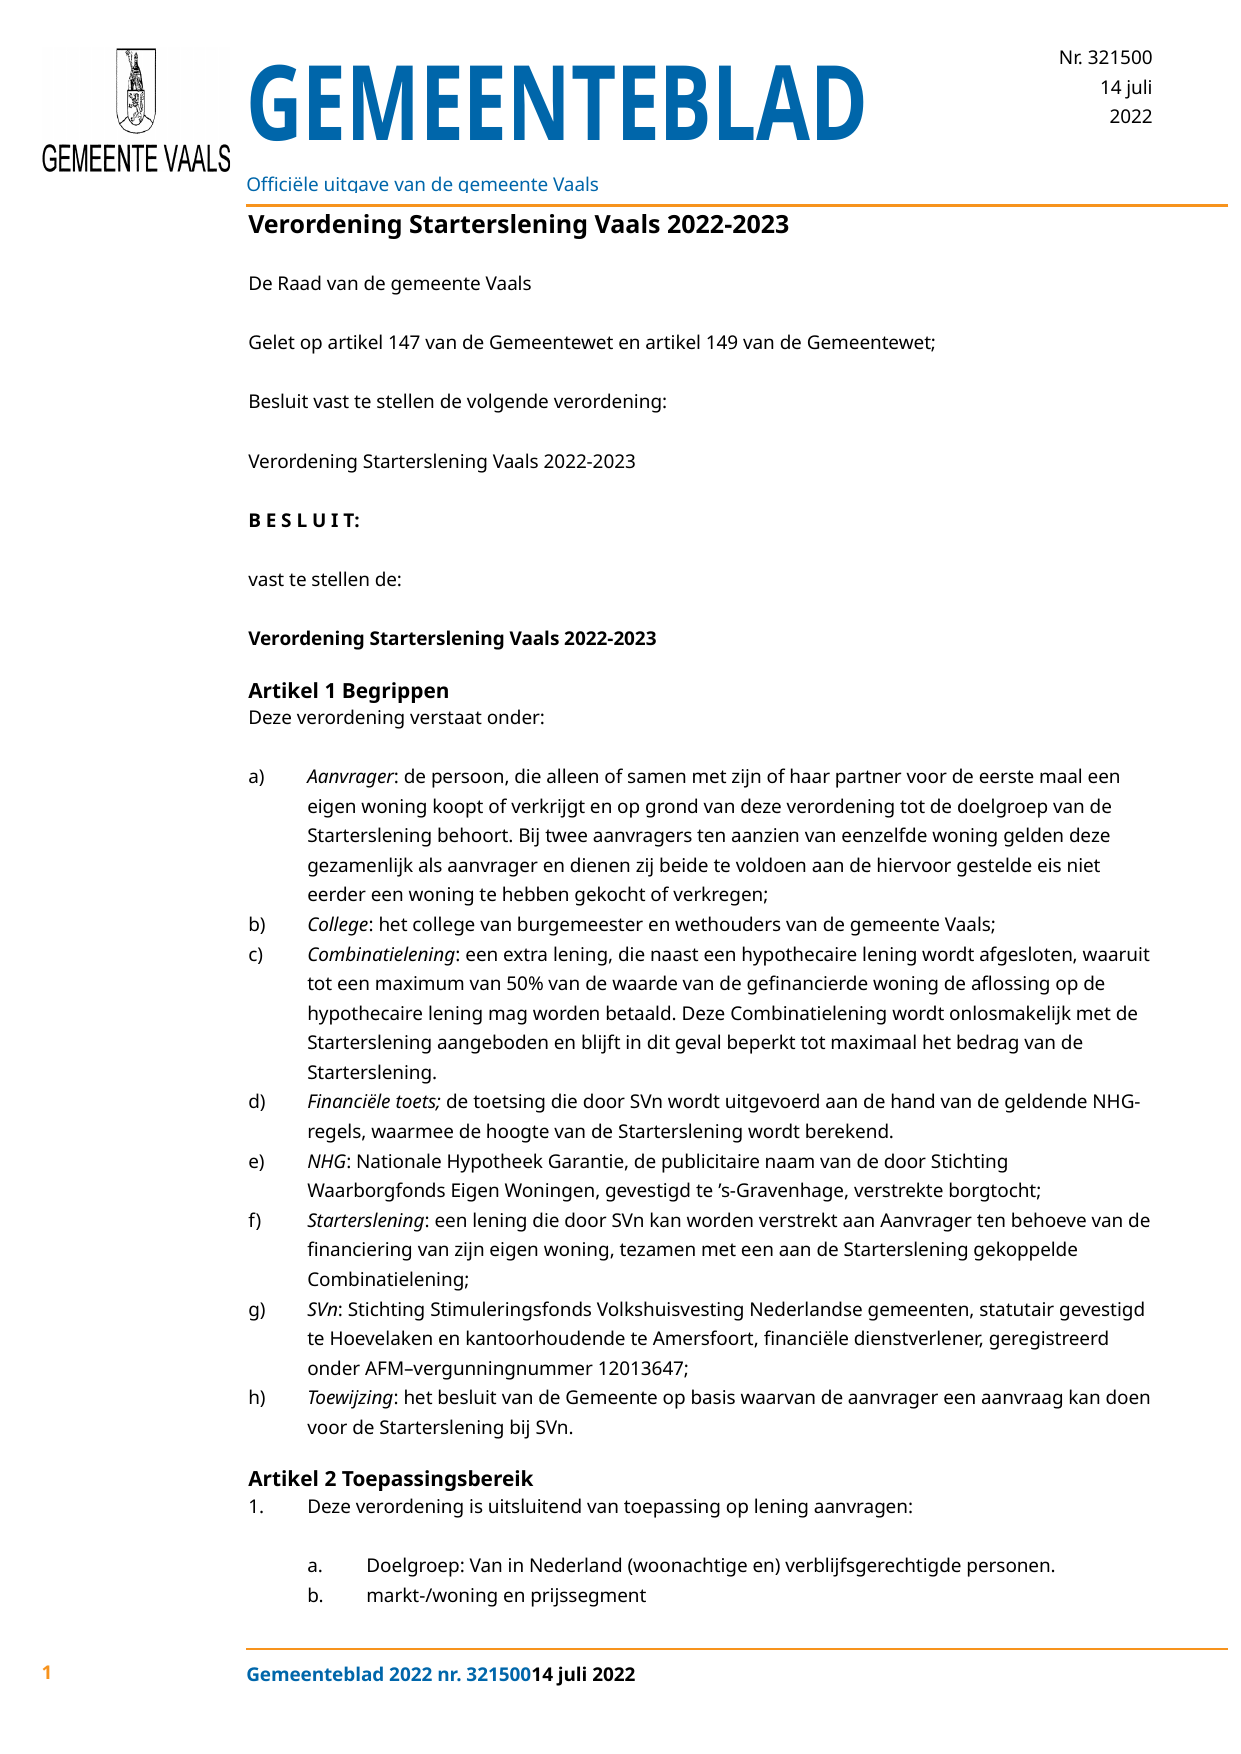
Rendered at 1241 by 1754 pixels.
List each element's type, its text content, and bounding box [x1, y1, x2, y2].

list NHG: Nationale Hypotheek Garantie, de publicitaire naam van de door Stichting Waarborgfonds Eigen Woningen, gevestigd te ’s-Gravenhage, verstrekte borgtocht; [248, 1148, 1152, 1203]
list College: het college van burgemeester en wethouders van de gemeente Vaals; [248, 911, 1152, 937]
list Deze verordening is uitsluitend van toepassing op lening aanvragen: [248, 1493, 1152, 1519]
text Artikel 2 Toepassingsbereik [248, 1464, 1152, 1493]
list Combinatielening: een extra lening, die naast een hypothecaire lening wordt afgesloten, waaruit tot een maximum van 50% van de waarde van de gefinancierde woning de aflossing op de hypothecaire lening mag worden betaald. Deze Combinatielening wordt onlosmakelijk met de Starterslening aangeboden en blijft in dit geval beperkt tot maximaal het bedrag van de Starterslening. [248, 941, 1152, 1085]
text vast te stellen de: [248, 566, 1152, 592]
picture [41, 47, 231, 172]
text Gelet op artikel 147 van de Gemeentewet en artikel 149 van de Gemeentewet; [248, 329, 1152, 355]
text Deze verordening verstaat onder: [248, 704, 1152, 730]
list markt-/woning en prijssegment [307, 1582, 1152, 1607]
text Verordening Starterslening Vaals 2022-2023 [248, 625, 1152, 651]
list Starterslening: een lening die door SVn kan worden verstrekt aan Aanvrager ten behoeve van de financiering van zijn eigen woning, tezamen met een aan de Starterslening gekoppelde Combinatielening; [248, 1207, 1152, 1292]
text Artikel 1 Begrippen [248, 676, 1152, 704]
list Financiële toets; de toetsing die door SVn wordt uitgevoerd aan de hand van de geldende NHG-regels, waarmee de hoogte van de Starterslening wordt berekend. [248, 1089, 1152, 1144]
text Verordening Starterslening Vaals 2022-2023 [248, 448, 1152, 473]
text Verordening Starterslening Vaals 2022-2023 [248, 207, 1152, 241]
list Aanvrager: de persoon, die alleen of samen met zijn of haar partner voor de eerste maal een eigen woning koopt of verkrijgt en op grond van deze verordening tot de doelgroep van de Starterslening behoort. Bij twee aanvragers ten aanzien van eenzelfde woning gelden deze gezamenlijk als aanvrager en dienen zij beide te voldoen aan de hiervoor gestelde eis niet eerder een woning te hebben gekocht of verkregen; [248, 763, 1152, 907]
text B E S L U I T: [248, 507, 1152, 533]
list Toewijzing: het besluit van de Gemeente op basis waarvan de aanvrager een aanvraag kan doen voor de Starterslening bij SVn. [248, 1384, 1152, 1440]
list Doelgroep: Van in Nederland (woonachtige en) verblijfsgerechtigde personen. [307, 1552, 1152, 1578]
list SVn: Stichting Stimuleringsfonds Volkshuisvesting Nederlandse gemeenten, statutair gevestigd te Hoevelaken en kantoorhoudende te Amersfoort, financiële dienstverlener, geregistreerd onder AFM–vergunningnummer 12013647; [248, 1296, 1152, 1381]
text Besluit vast te stellen de volgende verordening: [248, 389, 1152, 414]
text De Raad van de gemeente Vaals [248, 270, 1152, 296]
